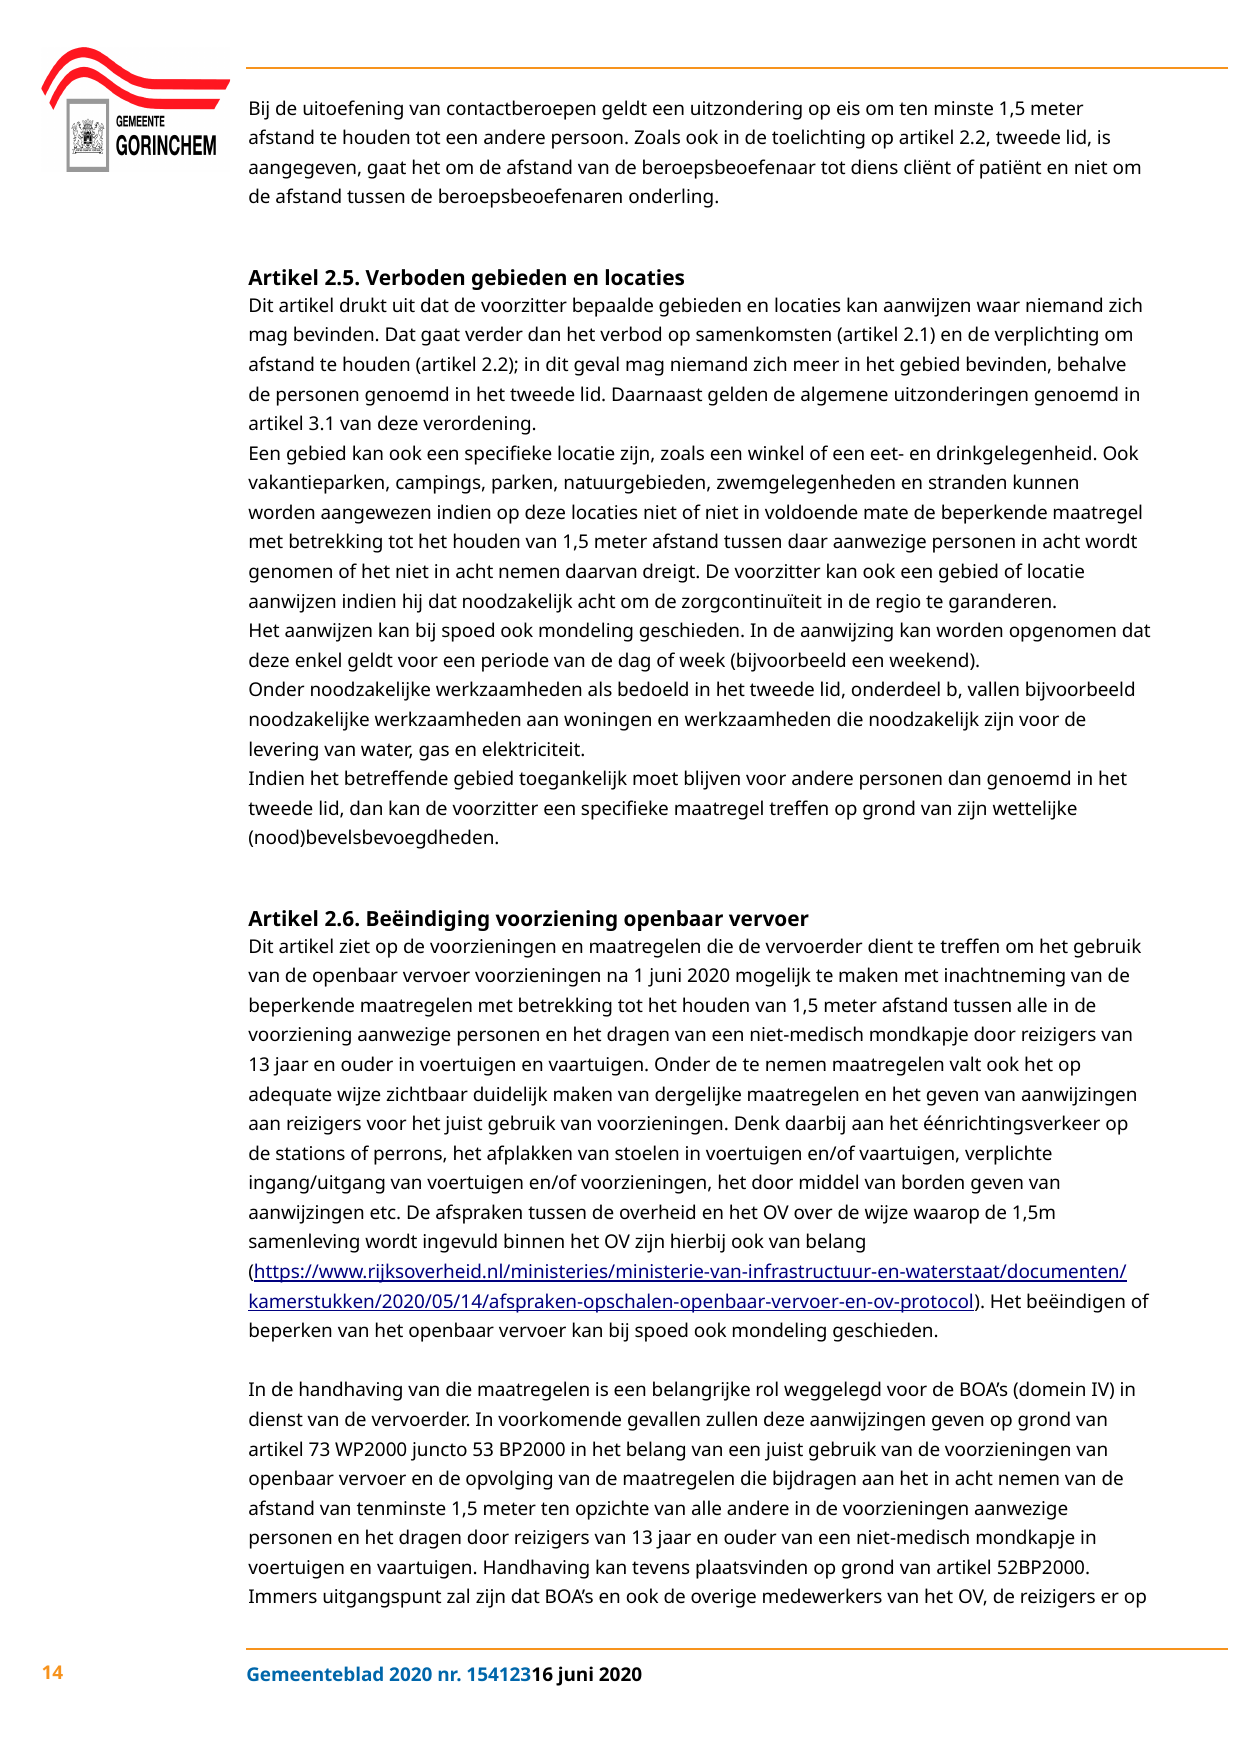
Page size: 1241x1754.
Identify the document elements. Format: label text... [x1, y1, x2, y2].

text Immers uitgangspunt zal zijn dat BOA’s en ook de overige medewerkers van het OV, de reizigers er op [248, 1584, 1152, 1609]
text Onder noodzakelijke werkzaamheden als bedoeld in het tweede lid, onderdeel b, vallen bijvoorbeeld noodzakelijke werkzaamheden aan woningen en werkzaamheden die noodzakelijk zijn voor de levering van water, gas en elektriciteit. [248, 677, 1152, 761]
text Dit artikel ziet op de voorzieningen en maatregelen die de vervoerder dient te treffen om het gebruik van de openbaar vervoer voorzieningen na 1 juni 2020 mogelijk te maken met inachtneming van de beperkende maatregelen met betrekking tot het houden van 1,5 meter afstand tussen alle in de voorziening aanwezige personen en het dragen van een niet-medisch mondkapje door reizigers van 13 jaar en ouder in voertuigen en vaartuigen. Onder de te nemen maatregelen valt ook het op adequate wijze zichtbaar duidelijk maken van dergelijke maatregelen en het geven van aanwijzingen aan reizigers voor het juist gebruik van voorzieningen. Denk daarbij aan het éénrichtingsverkeer op de stations of perrons, het afplakken van stoelen in voertuigen en/of vaartuigen, verplichte ingang/uitgang van voertuigen en/of voorzieningen, het door middel van borden geven van aanwijzingen etc. De afspraken tussen de overheid en het OV over de wijze waarop de 1,5m samenleving wordt ingevuld binnen het OV zijn hierbij ook van belang (https://www.rijksoverheid.nl/ministeries/ministerie-van-infrastructuur-en-waterstaat/documenten/kamerstukken/2020/05/14/afspraken-opschalen-openbaar-vervoer-en-ov-protocol). Het beëindigen of beperken van het openbaar vervoer kan bij spoed ook mondeling geschieden. [248, 933, 1152, 1343]
text In de handhaving van die maatregelen is een belangrijke rol weggelegd voor de BOA’s (domein IV) in dienst van de vervoerder. In voorkomende gevallen zullen deze aanwijzingen geven op grond van artikel 73 WP2000 juncto 53 BP2000 in het belang van een juist gebruik van de voorzieningen van openbaar vervoer en de opvolging van de maatregelen die bijdragen aan het in acht nemen van de afstand van tenminste 1,5 meter ten opzichte van alle andere in de voorzieningen aanwezige personen en het dragen door reizigers van 13 jaar en ouder van een niet-medisch mondkapje in voertuigen en vaartuigen. Handhaving kan tevens plaatsvinden op grond van artikel 52BP2000. [248, 1377, 1152, 1580]
text Dit artikel drukt uit dat de voorzitter bepaalde gebieden en locaties kan aanwijzen waar niemand zich mag bevinden. Dat gaat verder dan het verbod op samenkomsten (artikel 2.1) en de verplichting om afstand te houden (artikel 2.2); in dit geval mag niemand zich meer in het gebied bevinden, behalve de personen genoemd in het tweede lid. Daarnaast gelden de algemene uitzonderingen genoemd in artikel 3.1 van deze verordening. [248, 292, 1152, 436]
text Het aanwijzen kan bij spoed ook mondeling geschieden. In de aanwijzing kan worden opgenomen dat deze enkel geldt voor een periode van de dag of week (bijvoorbeeld een weekend). [248, 617, 1152, 673]
text Artikel 2.5. Verboden gebieden en locaties [248, 263, 1152, 292]
picture [41, 47, 231, 172]
text Indien het betreffende gebied toegankelijk moet blijven voor andere personen dan genoemd in het tweede lid, dan kan de voorzitter een specifieke maatregel treffen op grond van zijn wettelijke (nood)bevelsbevoegdheden. [248, 765, 1152, 850]
text Een gebied kan ook een specifieke locatie zijn, zoals een winkel of een eet- en drinkgelegenheid. Ook vakantieparken, campings, parken, natuurgebieden, zwemgelegenheden en stranden kunnen worden aangewezen indien op deze locaties niet of niet in voldoende mate de beperkende maatregel met betrekking tot het houden van 1,5 meter afstand tussen daar aanwezige personen in acht wordt genomen of het niet in acht nemen daarvan dreigt. De voorzitter kan ook een gebied of locatie aanwijzen indien hij dat noodzakelijk acht om de zorgcontinuïteit in de regio te garanderen. [248, 440, 1152, 613]
text Artikel 2.6. Beëindiging voorziening openbaar vervoer [248, 904, 1152, 933]
text Bij de uitoefening van contactberoepen geldt een uitzondering op eis om ten minste 1,5 meter afstand te houden tot een andere persoon. Zoals ook in de toelichting op artikel 2.2, tweede lid, is aangegeven, gaat het om de afstand van de beroepsbeoefenaar tot diens cliënt of patiënt en niet om de afstand tussen de beroepsbeoefenaren onderling. [248, 95, 1152, 209]
